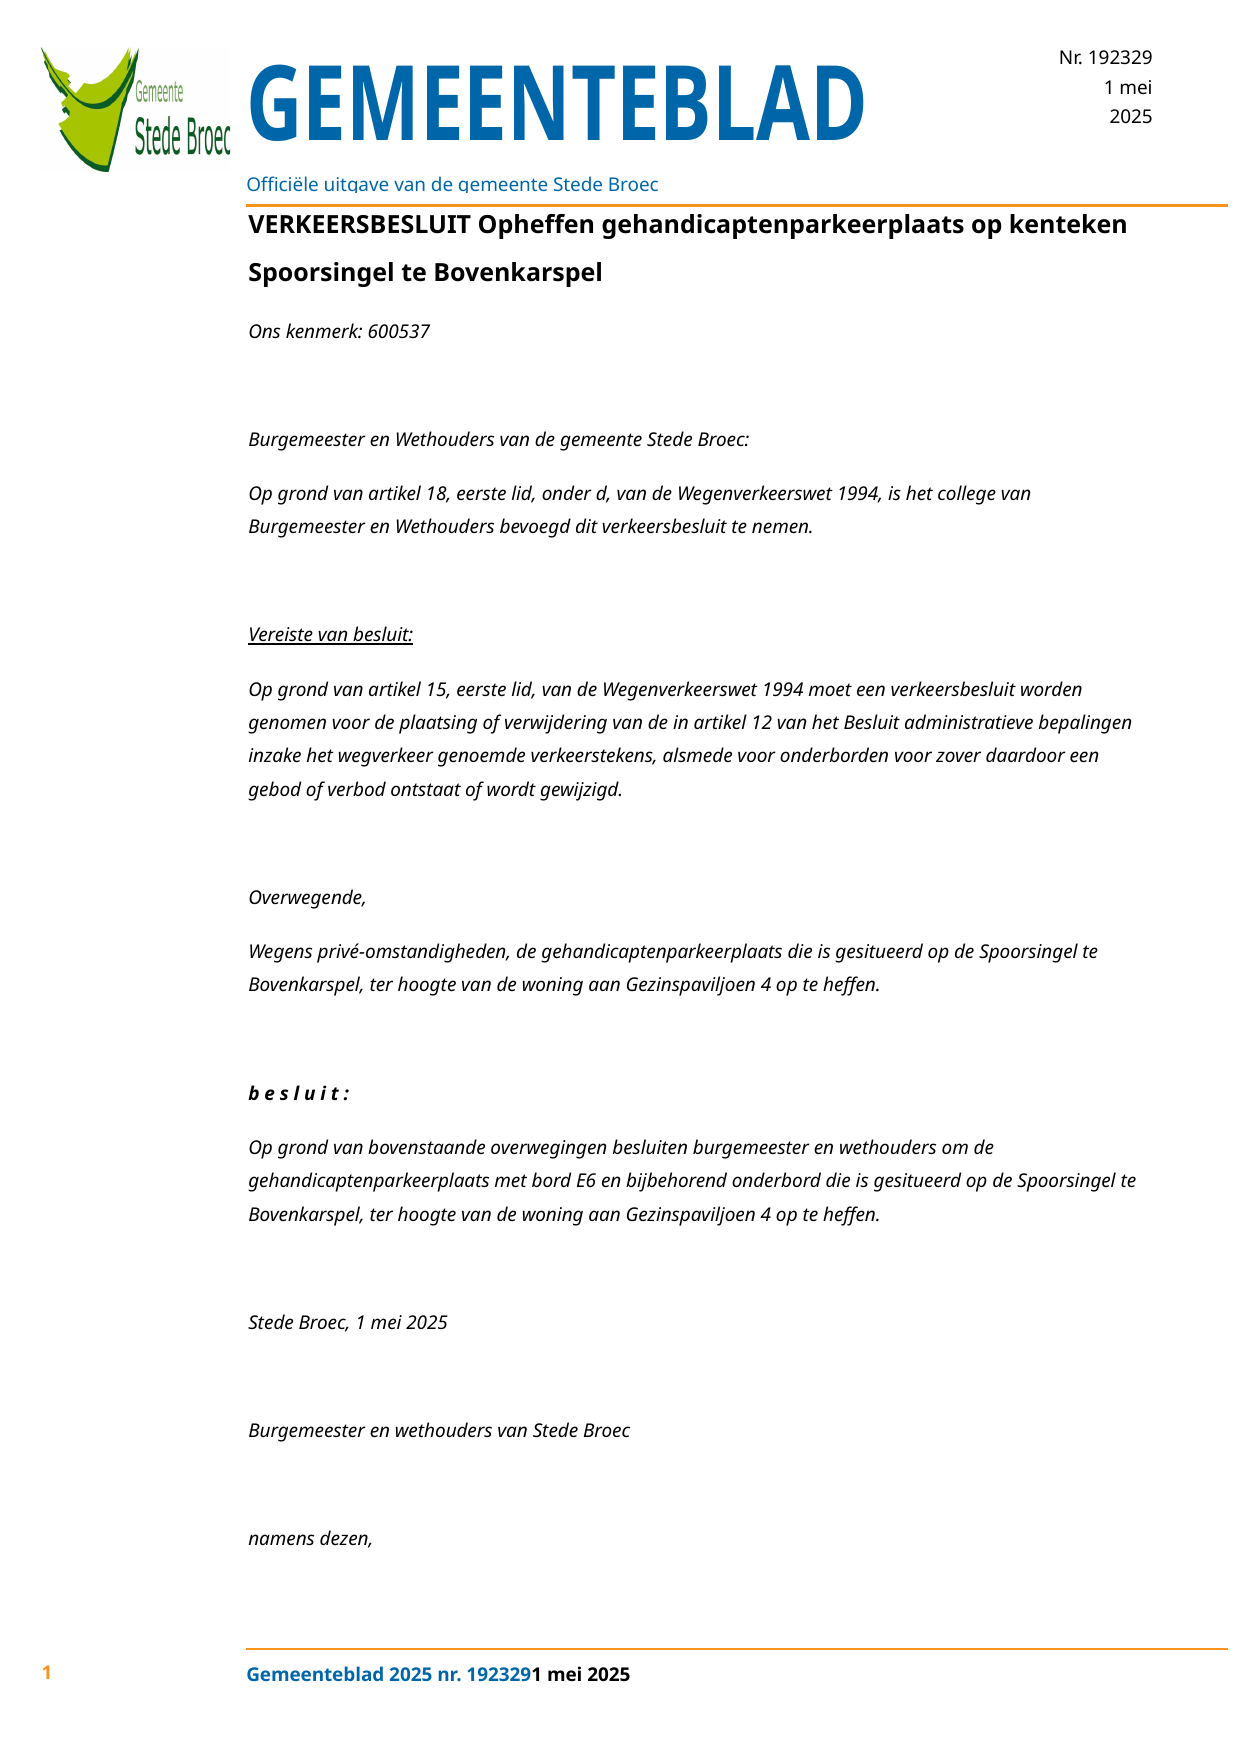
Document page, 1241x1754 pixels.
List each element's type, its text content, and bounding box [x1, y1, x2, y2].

text Op grond van bovenstaande overwegingen besluiten burgemeester en wethouders om de gehandicaptenparkeerplaats met bord E6 en bijbehorend onderbord die is gesitueerd op de Spoorsingel te Bovenkarspel, ter hoogte van de woning aan Gezinspaviljoen 4 op te heffen. [248, 1134, 1152, 1226]
text Ons kenmerk: 600537 [248, 318, 1152, 344]
text Op grond van artikel 15, eerste lid, van de Wegenverkeerswet 1994 moet een verkeersbesluit worden genomen voor de plaatsing of verwijdering van de in artikel 12 van het Besluit administratieve bepalingen inzake het wegverkeer genoemde verkeerstekens, alsmede voor onderborden voor zover daardoor een gebod of verbod ontstaat of wordt gewijzigd. [248, 676, 1152, 802]
text Burgemeester en Wethouders van de gemeente Stede Broec: [248, 426, 1152, 452]
text Wegens privé-omstandigheden, de gehandicaptenparkeerplaats die is gesitueerd op de Spoorsingel te Bovenkarspel, ter hoogte van de woning aan Gezinspaviljoen 4 op te heffen. [248, 938, 1152, 997]
text Burgemeester en wethouders van Stede Broec [248, 1417, 1152, 1443]
text namens dezen, [248, 1525, 1152, 1551]
text VERKEERSBESLUIT Opheffen gehandicaptenparkeerplaats op kenteken Spoorsingel te Bovenkarspel [248, 207, 1152, 288]
text Vereiste van besluit: [248, 622, 1152, 647]
text Op grond van artikel 18, eerste lid, onder d, van de Wegenverkeerswet 1994, is het college van Burgemeester en Wethouders bevoegd dit verkeersbesluit te nemen. [248, 480, 1152, 539]
text Stede Broec, 1 mei 2025 [248, 1309, 1152, 1334]
picture [41, 47, 231, 172]
text Overwegende, [248, 884, 1152, 910]
text b e s l u i t : [248, 1080, 1152, 1106]
